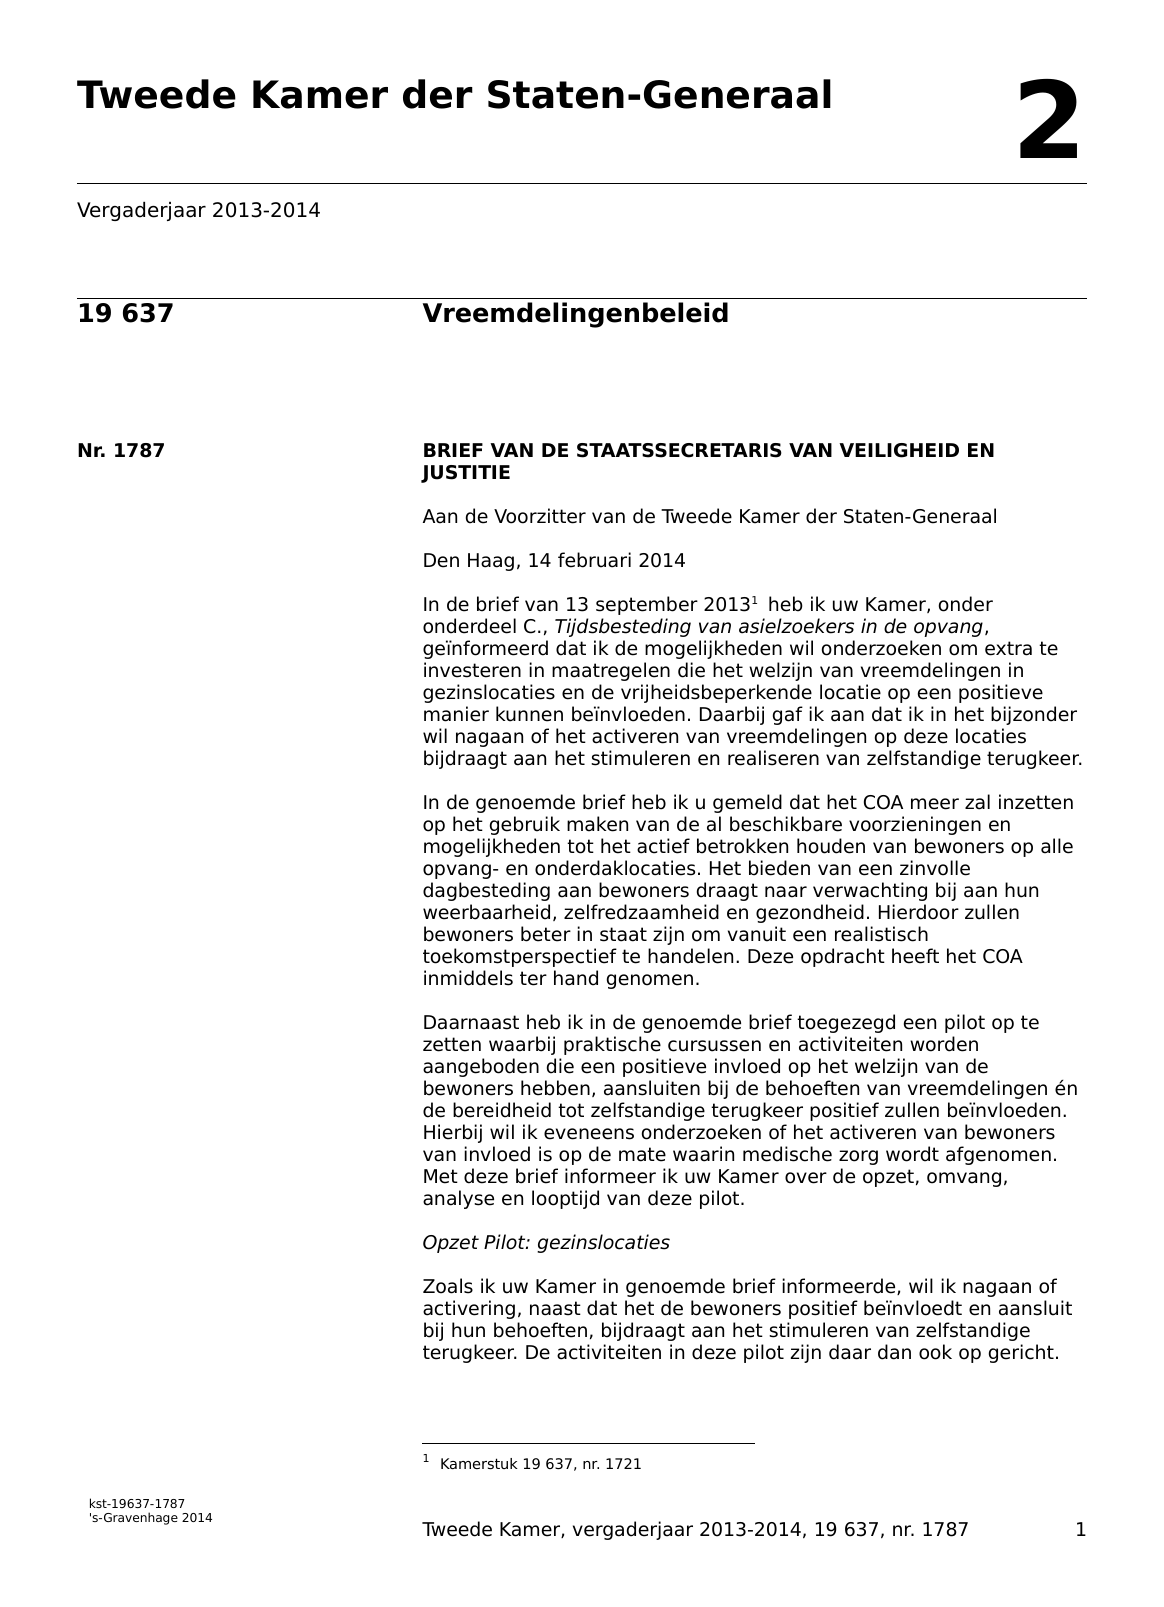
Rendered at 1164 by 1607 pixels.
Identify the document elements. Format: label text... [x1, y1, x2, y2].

text In de genoemde brief heb ik u gemeld dat het COA meer zal inzetten op het gebruik maken van de al beschikbare voorzieningen en mogelijkheden tot het actief betrokken houden van bewoners op alle opvang- en onderdaklocaties. Het bieden van een zinvolle dagbesteding aan bewoners draagt naar verwachting bij aan hun weerbaarheid, zelfredzaamheid en gezondheid. Hierdoor zullen bewoners beter in staat zijn om vanuit een realistisch toekomstperspectief te handelen. Deze opdracht heeft het COA inmiddels ter hand genomen. [422, 792, 1087, 990]
text 's-Gravenhage 2014 [88, 1511, 323, 1525]
text Met deze brief informeer ik uw Kamer over de opzet, omvang, analyse en looptijd van deze pilot. [422, 1166, 1087, 1210]
subtitle Nr. 1787 BRIEF VAN DE STAATSSECRETARIS VAN VEILIGHEID EN JUSTITIE [77, 440, 1087, 484]
text Daarnaast heb ik in de genoemde brief toegezegd een pilot op te zetten waarbij praktische cursussen en activiteiten worden aangeboden die een positieve invloed op het welzijn van de bewoners hebben, aansluiten bij de behoeften van vreemdelingen én de bereidheid tot zelfstandige terugkeer positief zullen beïnvloeden. Hierbij wil ik eveneens onderzoeken of het activeren van bewoners van invloed is op de mate waarin medische zorg wordt afgenomen. [422, 1012, 1087, 1166]
text In de brief van 13 september 2013 heb ik uw Kamer, onder onderdeel C., Tijdsbesteding van asielzoekers in de opvang, geïnformeerd dat ik de mogelijkheden wil onderzoeken om extra te investeren in maatregelen die het welzijn van vreemdelingen in gezinslocaties en de vrijheidsbeperkende locatie op een positieve manier kunnen beïnvloeden. Daarbij gaf ik aan dat ik in het bijzonder wil nagaan of het activeren van vreemdelingen op deze locaties bijdraagt aan het stimuleren en realiseren van zelfstandige terugkeer. [422, 594, 1087, 770]
text Kamerstuk 19 637, nr. 1721 [422, 1452, 1087, 1474]
text Zoals ik uw Kamer in genoemde brief informeerde, wil ik nagaan of activering, naast dat het de bewoners positief beïnvloedt en aansluit bij hun behoeften, bijdraagt aan het stimuleren van zelfstandige terugkeer. De activiteiten in deze pilot zijn daar dan ook op gericht. [422, 1276, 1087, 1364]
table_header 2 [886, 59, 1087, 183]
text Den Haag, 14 februari 2014 [422, 550, 1087, 572]
subtitle Opzet Pilot: gezinslocaties [422, 1232, 1087, 1254]
table_header Tweede Kamer der Staten-Generaal [77, 59, 886, 183]
subtitle 19 637 Vreemdelingenbeleid [77, 299, 1087, 329]
text Aan de Voorzitter van de Tweede Kamer der Staten-Generaal [422, 506, 1087, 528]
text kst-19637-1787 [88, 1497, 323, 1511]
table_cell Vergaderjaar 2013-2014 [77, 184, 1087, 298]
